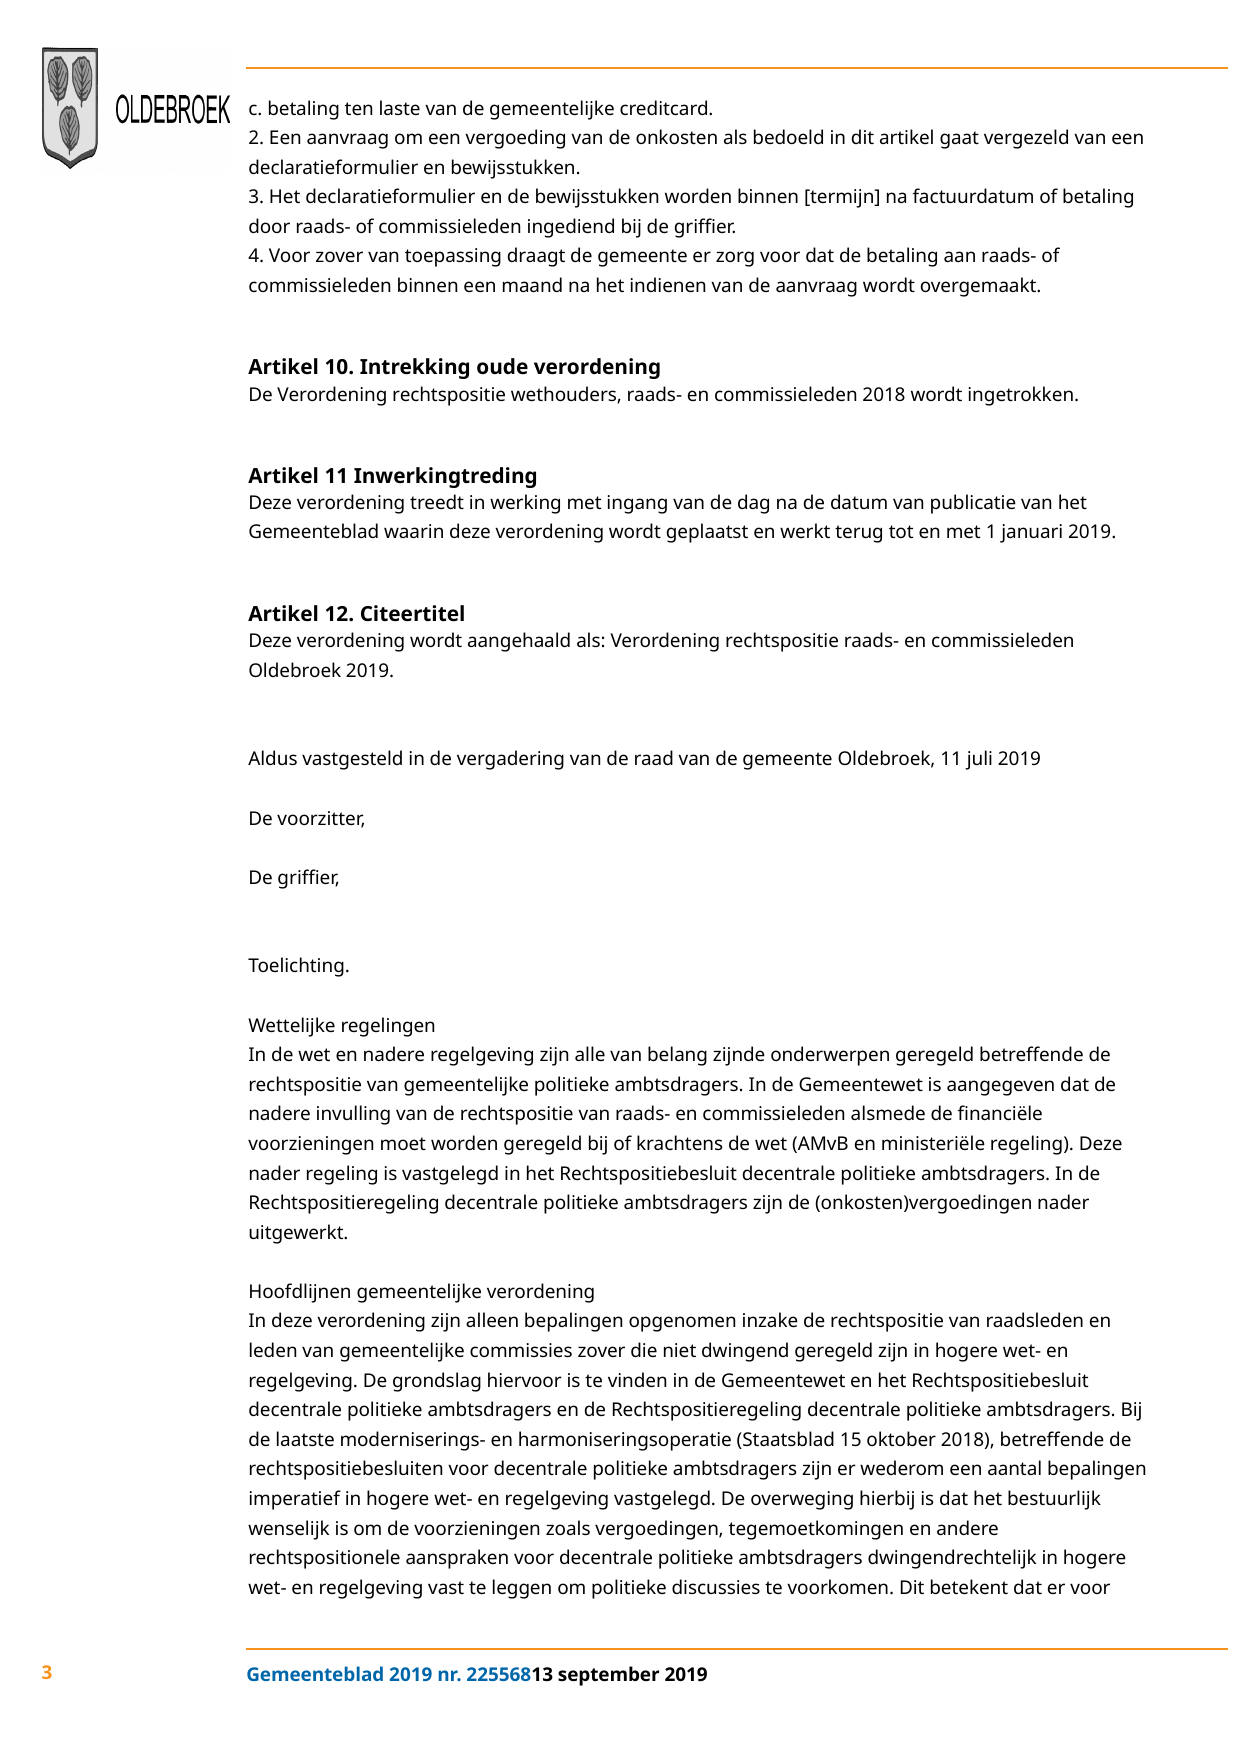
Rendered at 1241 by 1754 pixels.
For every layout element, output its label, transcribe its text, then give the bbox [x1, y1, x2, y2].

text 3. Het declaratieformulier en de bewijsstukken worden binnen [termijn] na factuurdatum of betaling door raads- of commissieleden ingediend bij de griffier. [248, 183, 1152, 239]
text In deze verordening zijn alleen bepalingen opgenomen inzake de rechtspositie van raadsleden en leden van gemeentelijke commissies zover die niet dwingend geregeld zijn in hogere wet- en regelgeving. De grondslag hiervoor is te vinden in de Gemeentewet en het Rechtspositiebesluit decentrale politieke ambtsdragers en de Rechtspositieregeling decentrale politieke ambtsdragers. Bij de laatste moderniserings- en harmoniseringsoperatie (Staatsblad 15 oktober 2018), betreffende de rechtspositiebesluiten voor decentrale politieke ambtsdragers zijn er wederom een aantal bepalingen imperatief in hogere wet- en regelgeving vastgelegd. De overweging hierbij is dat het bestuurlijk wenselijk is om de voorzieningen zoals vergoedingen, tegemoetkomingen en andere rechtspositionele aanspraken voor decentrale politieke ambtsdragers dwingendrechtelijk in hogere wet- en regelgeving vast te leggen om politieke discussies te voorkomen. Dit betekent dat er voor [248, 1308, 1152, 1599]
text Artikel 11 Inwerkingtreding [248, 461, 1152, 489]
picture [41, 47, 231, 172]
text 2. Een aanvraag om een vergoeding van de onkosten als bedoeld in dit artikel gaat vergezeld van een declaratieformulier en bewijsstukken. [248, 124, 1152, 180]
text De griffier, [248, 864, 1152, 889]
text Wettelijke regelingen [248, 1012, 1152, 1037]
text De Verordening rechtspositie wethouders, raads- en commissieleden 2018 wordt ingetrokken. [248, 381, 1152, 406]
text Deze verordening treedt in werking met ingang van de dag na de datum van publicatie van het Gemeenteblad waarin deze verordening wordt geplaatst en werkt terug tot en met 1 januari 2019. [248, 489, 1152, 544]
text In de wet en nadere regelgeving zijn alle van belang zijnde onderwerpen geregeld betreffende de rechtspositie van gemeentelijke politieke ambtsdragers. In de Gemeentewet is aangegeven dat de nadere invulling van de rechtspositie van raads- en commissieleden alsmede de financiële voorzieningen moet worden geregeld bij of krachtens de wet (AMvB en ministeriële regeling). Deze nader regeling is vastgelegd in het Rechtspositiebesluit decentrale politieke ambtsdragers. In de Rechtspositieregeling decentrale politieke ambtsdragers zijn de (onkosten)vergoedingen nader uitgewerkt. [248, 1041, 1152, 1244]
text Toelichting. [248, 953, 1152, 978]
text Aldus vastgesteld in de vergadering van de raad van de gemeente Oldebroek, 11 juli 2019 [248, 746, 1152, 771]
text Hoofdlijnen gemeentelijke verordening [248, 1278, 1152, 1304]
text Deze verordening wordt aangehaald als: Verordening rechtspositie raads- en commissieleden Oldebroek 2019. [248, 627, 1152, 682]
text Artikel 12. Citeertitel [248, 599, 1152, 627]
text Artikel 10. Intrekking oude verordening [248, 352, 1152, 381]
text c. betaling ten laste van de gemeentelijke creditcard. [248, 95, 1152, 121]
text De voorzitter, [248, 805, 1152, 830]
text 4. Voor zover van toepassing draagt de gemeente er zorg voor dat de betaling aan raads- of commissieleden binnen een maand na het indienen van de aanvraag wordt overgemaakt. [248, 243, 1152, 298]
